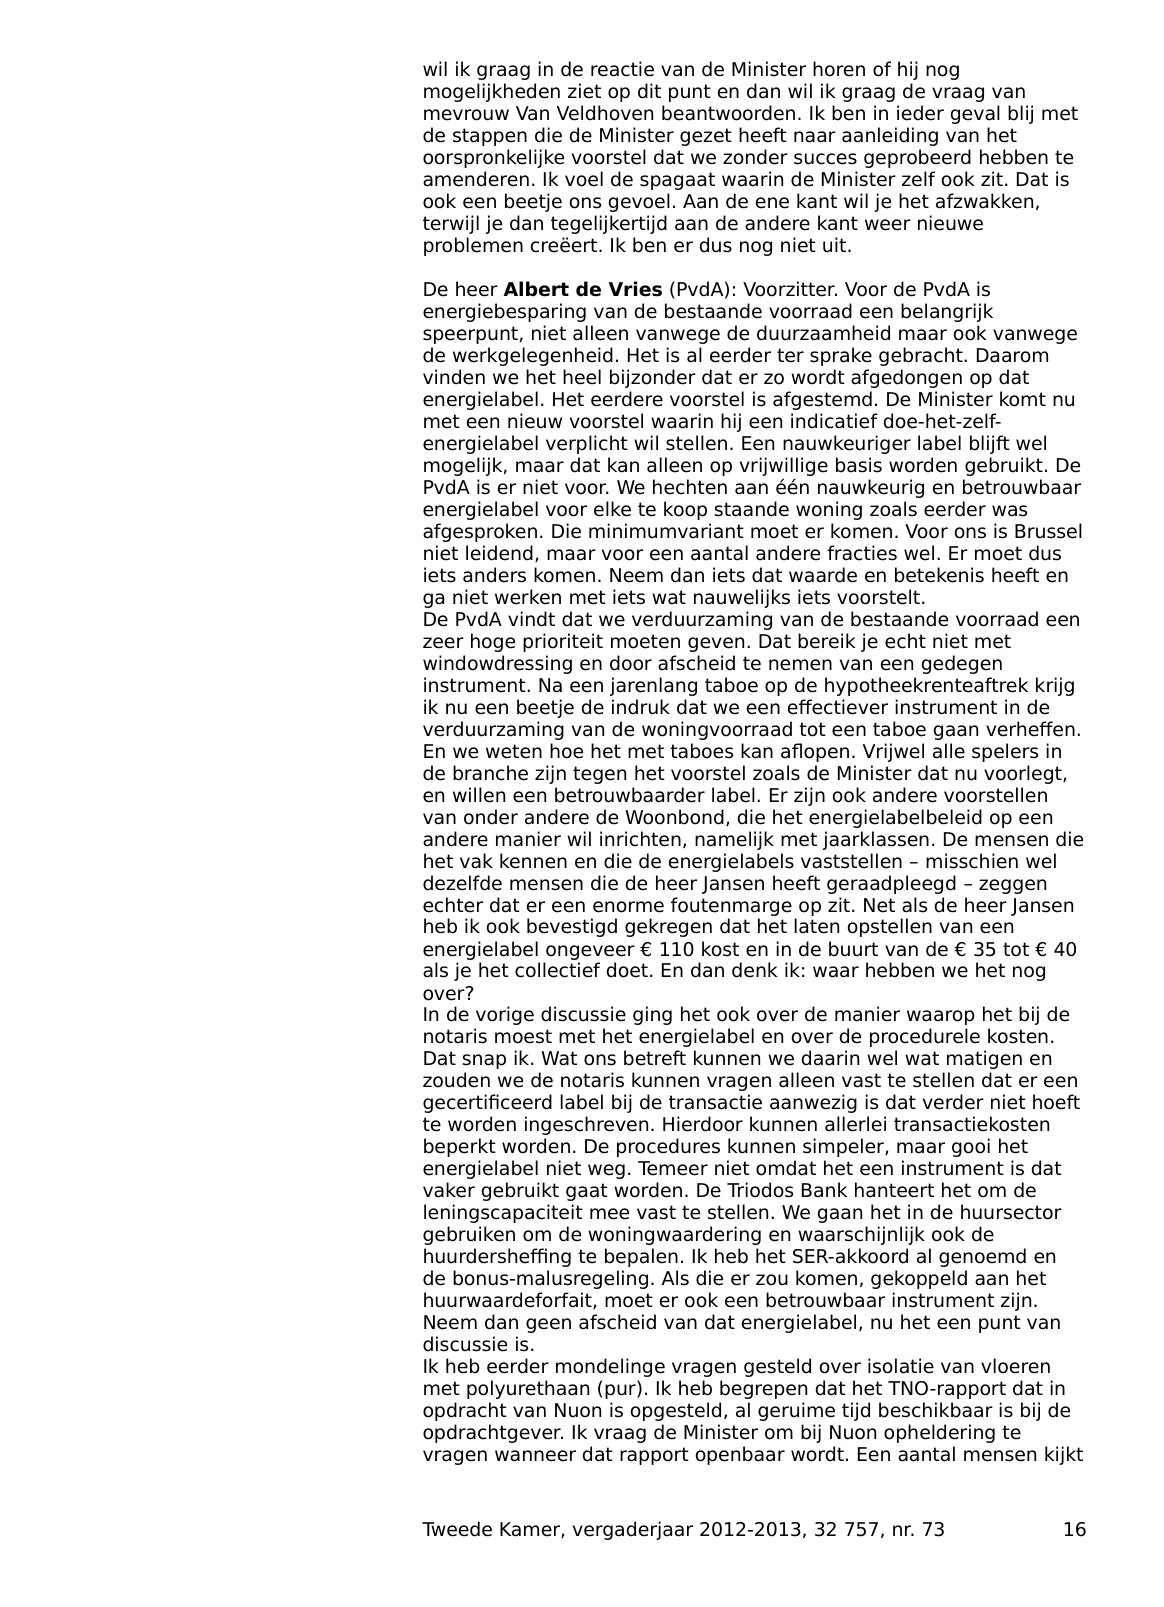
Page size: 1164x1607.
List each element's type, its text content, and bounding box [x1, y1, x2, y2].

text De PvdA vindt dat we verduurzaming van de bestaande voorraad een zeer hoge prioriteit moeten geven. Dat bereik je echt niet met windowdressing en door afscheid te nemen van een gedegen instrument. Na een jarenlang taboe op de hypotheekrenteaftrek krijg ik nu een beetje de indruk dat we een effectiever instrument in de verduurzaming van de woningvoorraad tot een taboe gaan verheffen. En we weten hoe het met taboes kan aflopen. Vrijwel alle spelers in de branche zijn tegen het voorstel zoals de Minister dat nu voorlegt, en willen een betrouwbaarder label. Er zijn ook andere voorstellen van onder andere de Woonbond, die het energielabelbeleid op een andere manier wil inrichten, namelijk met jaarklassen. De mensen die het vak kennen en die de energielabels vaststellen – misschien wel dezelfde mensen die de heer Jansen heeft geraadpleegd – zeggen echter dat er een enorme foutenmarge op zit. Net als de heer Jansen heb ik ook bevestigd gekregen dat het laten opstellen van een energielabel ongeveer € 110 kost en in de buurt van de € 35 tot € 40 als je het collectief doet. En dan denk ik: waar hebben we het nog over? [422, 609, 1087, 1004]
text De heer Albert de Vries (PvdA): Voorzitter. Voor de PvdA is energiebesparing van de bestaande voorraad een belangrijk speerpunt, niet alleen vanwege de duurzaamheid maar ook vanwege de werkgelegenheid. Het is al eerder ter sprake gebracht. Daarom vinden we het heel bijzonder dat er zo wordt afgedongen op dat energielabel. Het eerdere voorstel is afgestemd. De Minister komt nu met een nieuw voorstel waarin hij een indicatief doe-het-zelf-energielabel verplicht wil stellen. Een nauwkeuriger label blijft wel mogelijk, maar dat kan alleen op vrijwillige basis worden gebruikt. De PvdA is er niet voor. We hechten aan één nauwkeurig en betrouwbaar energielabel voor elke te koop staande woning zoals eerder was afgesproken. Die minimumvariant moet er komen. Voor ons is Brussel niet leidend, maar voor een aantal andere fracties wel. Er moet dus iets anders komen. Neem dan iets dat waarde en betekenis heeft en ga niet werken met iets wat nauwelijks iets voorstelt. [422, 279, 1087, 609]
text In de vorige discussie ging het ook over de manier waarop het bij de notaris moest met het energielabel en over de procedurele kosten. Dat snap ik. Wat ons betreft kunnen we daarin wel wat matigen en zouden we de notaris kunnen vragen alleen vast te stellen dat er een gecertificeerd label bij de transactie aanwezig is dat verder niet hoeft te worden ingeschreven. Hierdoor kunnen allerlei transactiekosten beperkt worden. De procedures kunnen simpeler, maar gooi het energielabel niet weg. Temeer niet omdat het een instrument is dat vaker gebruikt gaat worden. De Triodos Bank hanteert het om de leningscapaciteit mee vast te stellen. We gaan het in de huursector gebruiken om de woningwaardering en waarschijnlijk ook de huurdersheffing te bepalen. Ik heb het SER-akkoord al genoemd en de bonus-malusregeling. Als die er zou komen, gekoppeld aan het huurwaardeforfait, moet er ook een betrouwbaar instrument zijn. Neem dan geen afscheid van dat energielabel, nu het een punt van discussie is. [422, 1004, 1087, 1356]
text wil ik graag in de reactie van de Minister horen of hij nog mogelijkheden ziet op dit punt en dan wil ik graag de vraag van mevrouw Van Veldhoven beantwoorden. Ik ben in ieder geval blij met de stappen die de Minister gezet heeft naar aanleiding van het oorspronkelijke voorstel dat we zonder succes geprobeerd hebben te amenderen. Ik voel de spagaat waarin de Minister zelf ook zit. Dat is ook een beetje ons gevoel. Aan de ene kant wil je het afzwakken, terwijl je dan tegelijkertijd aan de andere kant weer nieuwe problemen creëert. Ik ben er dus nog niet uit. [422, 59, 1087, 257]
text Ik heb eerder mondelinge vragen gesteld over isolatie van vloeren met polyurethaan (pur). Ik heb begrepen dat het TNO-rapport dat in opdracht van Nuon is opgesteld, al geruime tijd beschikbaar is bij de opdrachtgever. Ik vraag de Minister om bij Nuon opheldering te vragen wanneer dat rapport openbaar wordt. Een aantal mensen kijkt [422, 1356, 1087, 1466]
